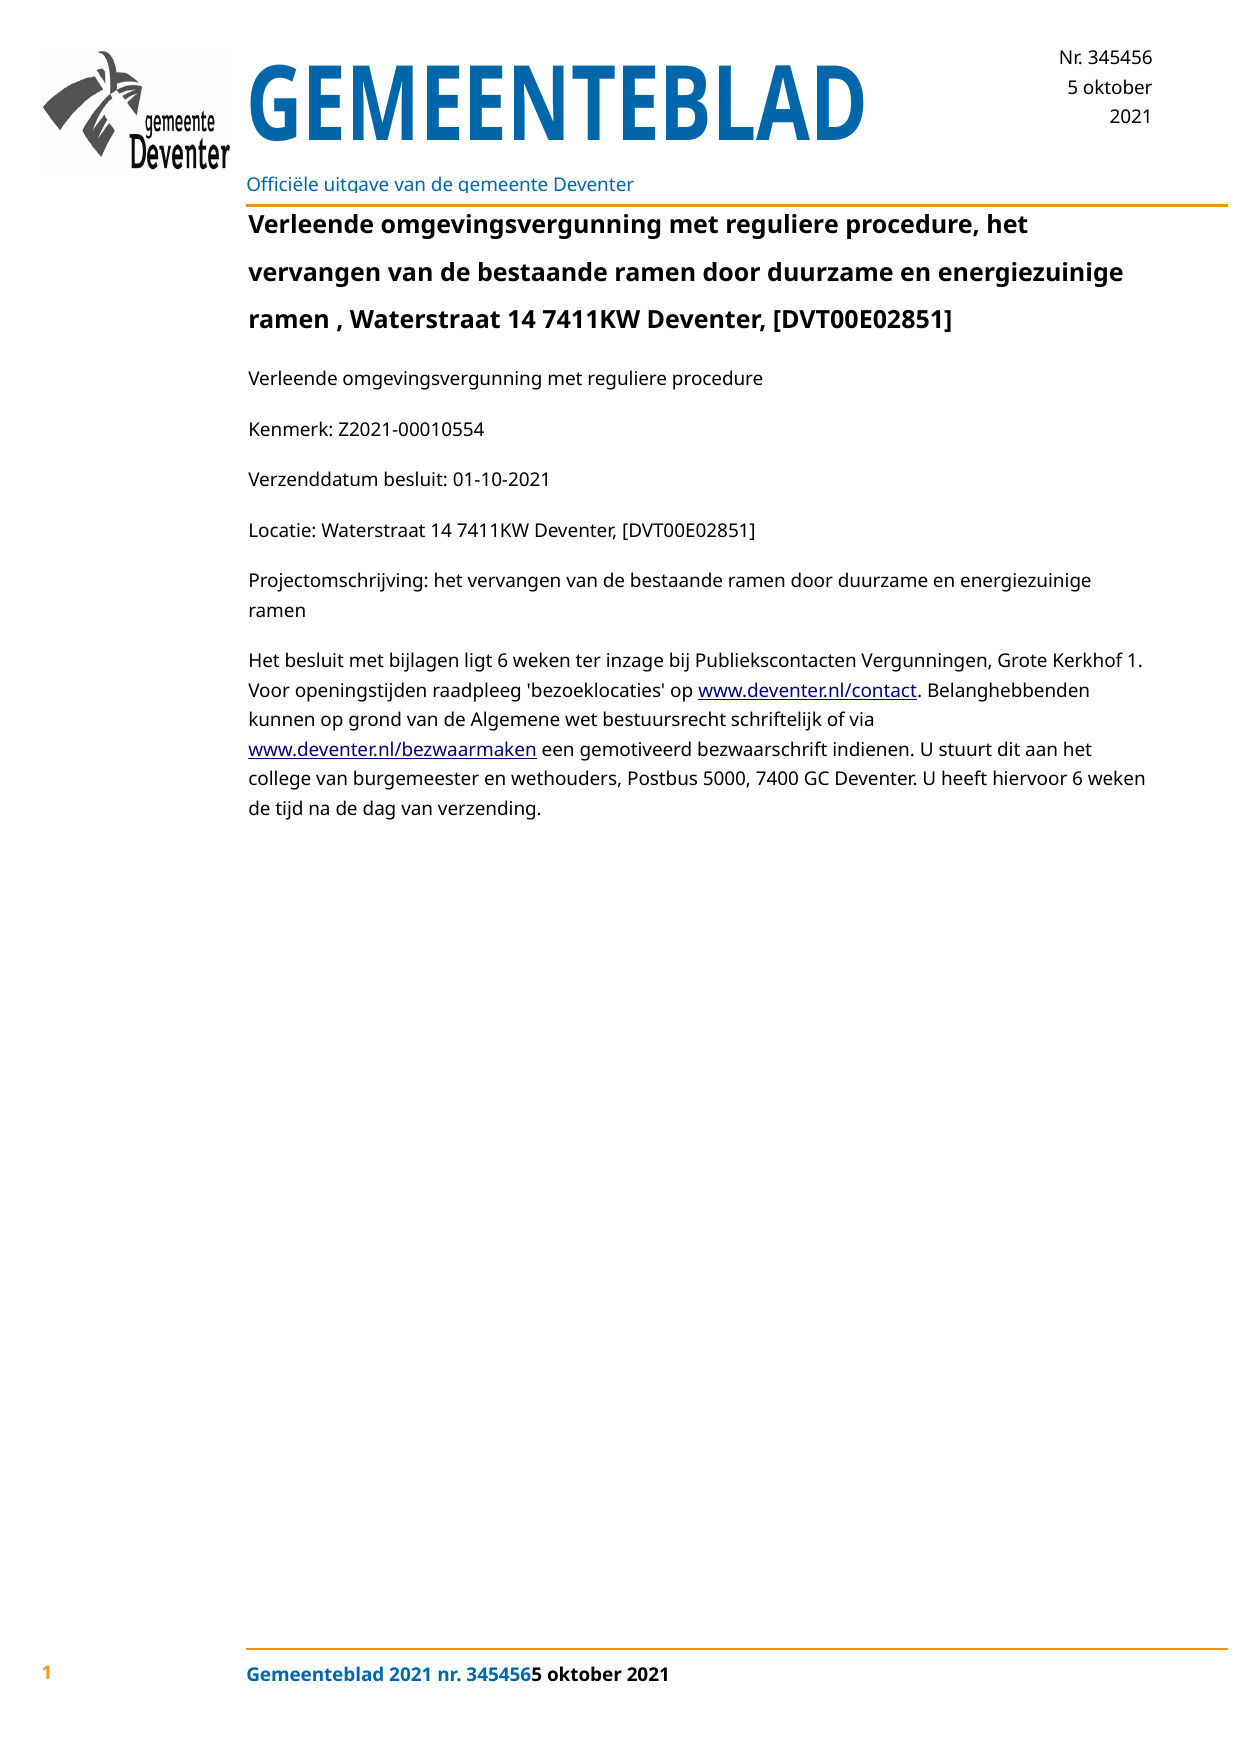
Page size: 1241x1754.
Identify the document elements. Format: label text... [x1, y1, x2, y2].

text Het besluit met bijlagen ligt 6 weken ter inzage bij Publiekscontacten Vergunningen, Grote Kerkhof 1. Voor openingstijden raadpleeg 'bezoeklocaties' op www.deventer.nl/contact. Belanghebbenden kunnen op grond van de Algemene wet bestuursrecht schriftelijk of via www.deventer.nl/bezwaarmaken een gemotiveerd bezwaarschrift indienen. U stuurt dit aan het college van burgemeester en wethouders, Postbus 5000, 7400 GC Deventer. U heeft hiervoor 6 weken de tijd na de dag van verzending. [248, 647, 1152, 821]
text Verzenddatum besluit: 01-10-2021 [248, 466, 1152, 492]
picture [41, 47, 231, 172]
text Verleende omgevingsvergunning met reguliere procedure [248, 366, 1152, 391]
text Verleende omgevingsvergunning met reguliere procedure, het vervangen van de bestaande ramen door duurzame en energiezuinige ramen , Waterstraat 14 7411KW Deventer, [DVT00E02851] [248, 207, 1152, 336]
text Projectomschrijving: het vervangen van de bestaande ramen door duurzame en energiezuinige ramen [248, 567, 1152, 622]
text Locatie: Waterstraat 14 7411KW Deventer, [DVT00E02851] [248, 517, 1152, 542]
text Kenmerk: Z2021-00010554 [248, 416, 1152, 442]
